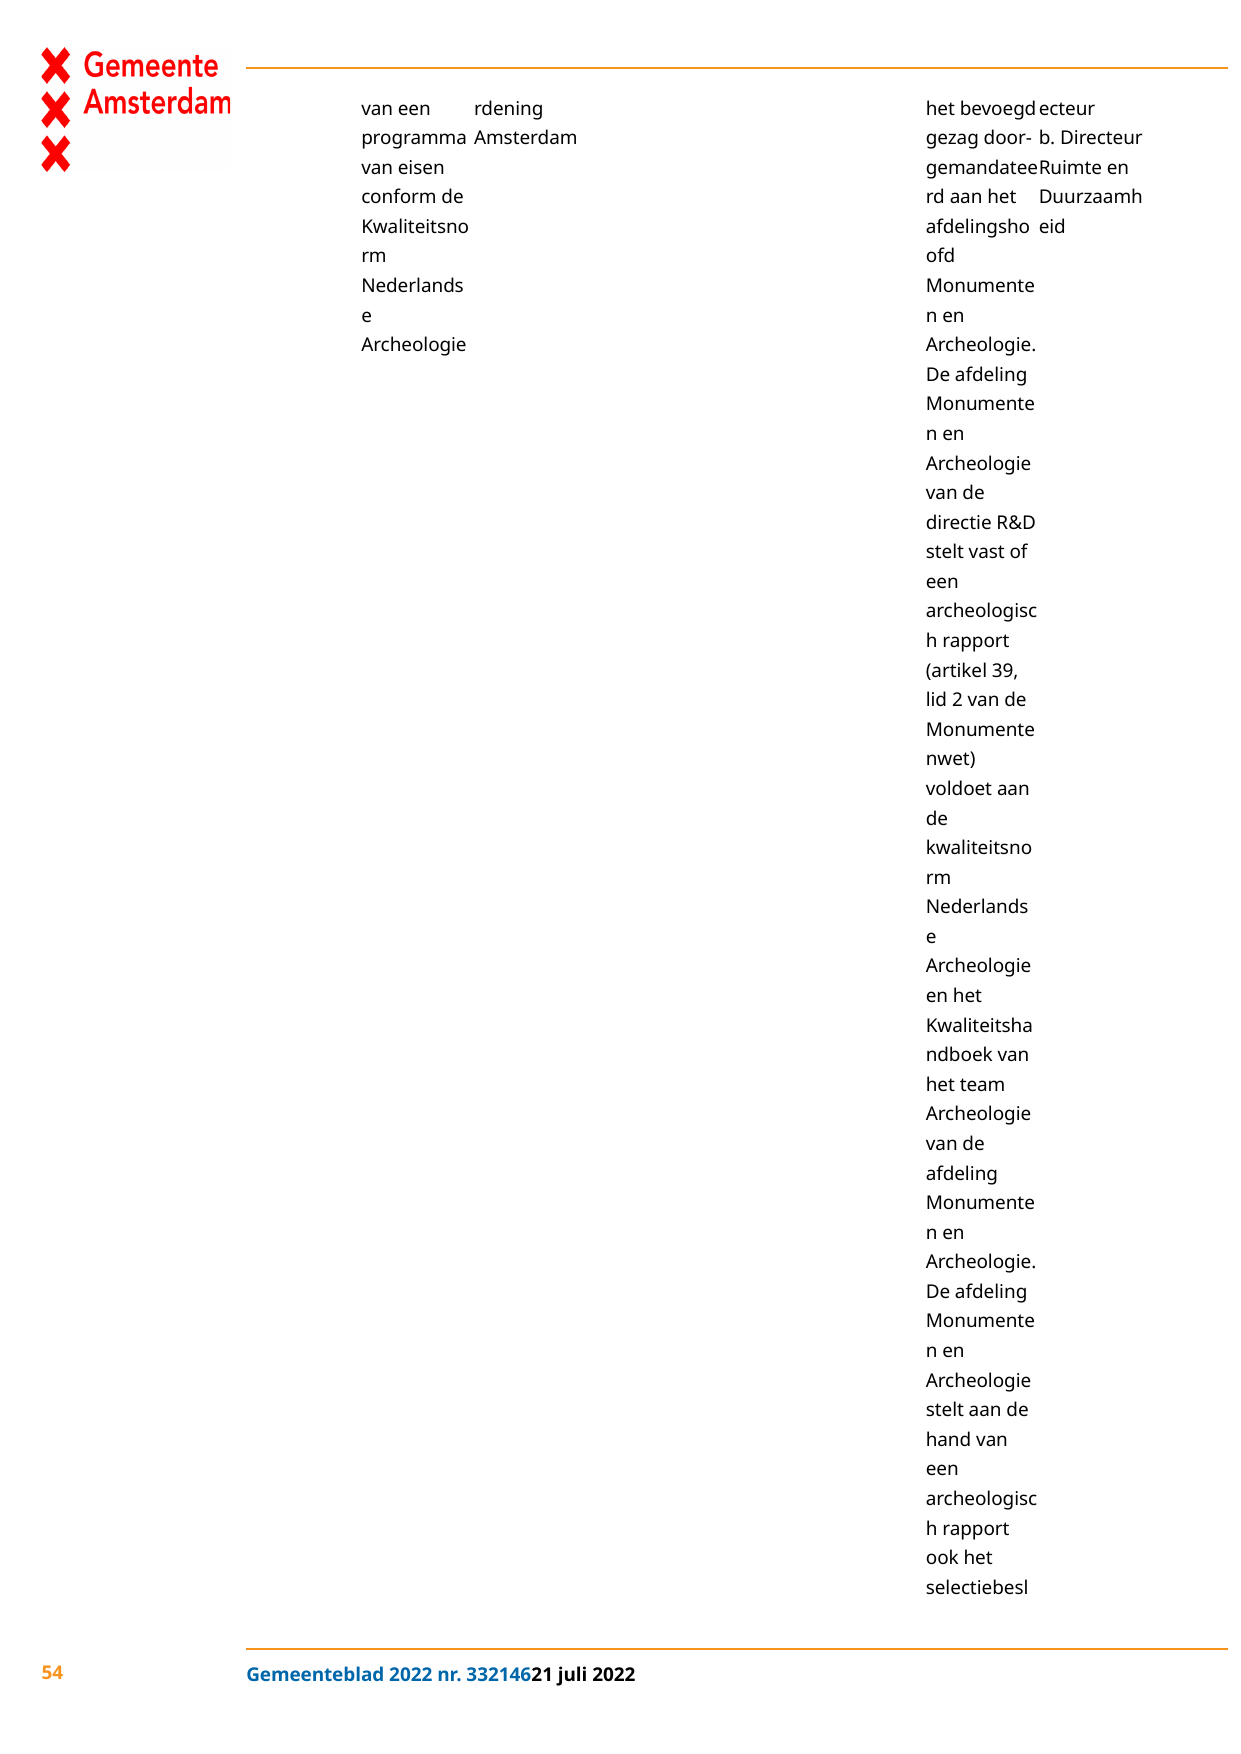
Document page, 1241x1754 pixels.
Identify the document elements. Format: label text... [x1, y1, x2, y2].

table_cell het bevoegd gezag door- gemandateerd aan het afdelingshoofd Monumenten en Archeologie. De afdeling Monumenten en Archeologie van de directie R&D stelt vast of een archeologisch rapport (artikel 39, lid 2 van de Monumentenwet) voldoet aan de kwaliteitsnorm Nederlandse Archeologie en het Kwaliteitshandboek van het team Archeologie van de afdeling Monumenten en Archeologie. De afdeling Monumenten en Archeologie stelt aan de hand van een archeologisch rapport ook het selectiebesl [926, 95, 1038, 1600]
table_cell [587, 95, 700, 1600]
table_cell [813, 95, 926, 1600]
table_cell [248, 95, 361, 1600]
table_cell ecteur b. Directeur Ruimte en Duurzaamheid [1039, 95, 1152, 1600]
table_cell van een programma van eisen conform de Kwaliteitsnorm Nederlandse Archeologie [361, 95, 474, 1600]
table_cell rdening Amsterdam [474, 95, 587, 1600]
table_cell [700, 95, 813, 1600]
picture [41, 47, 231, 172]
